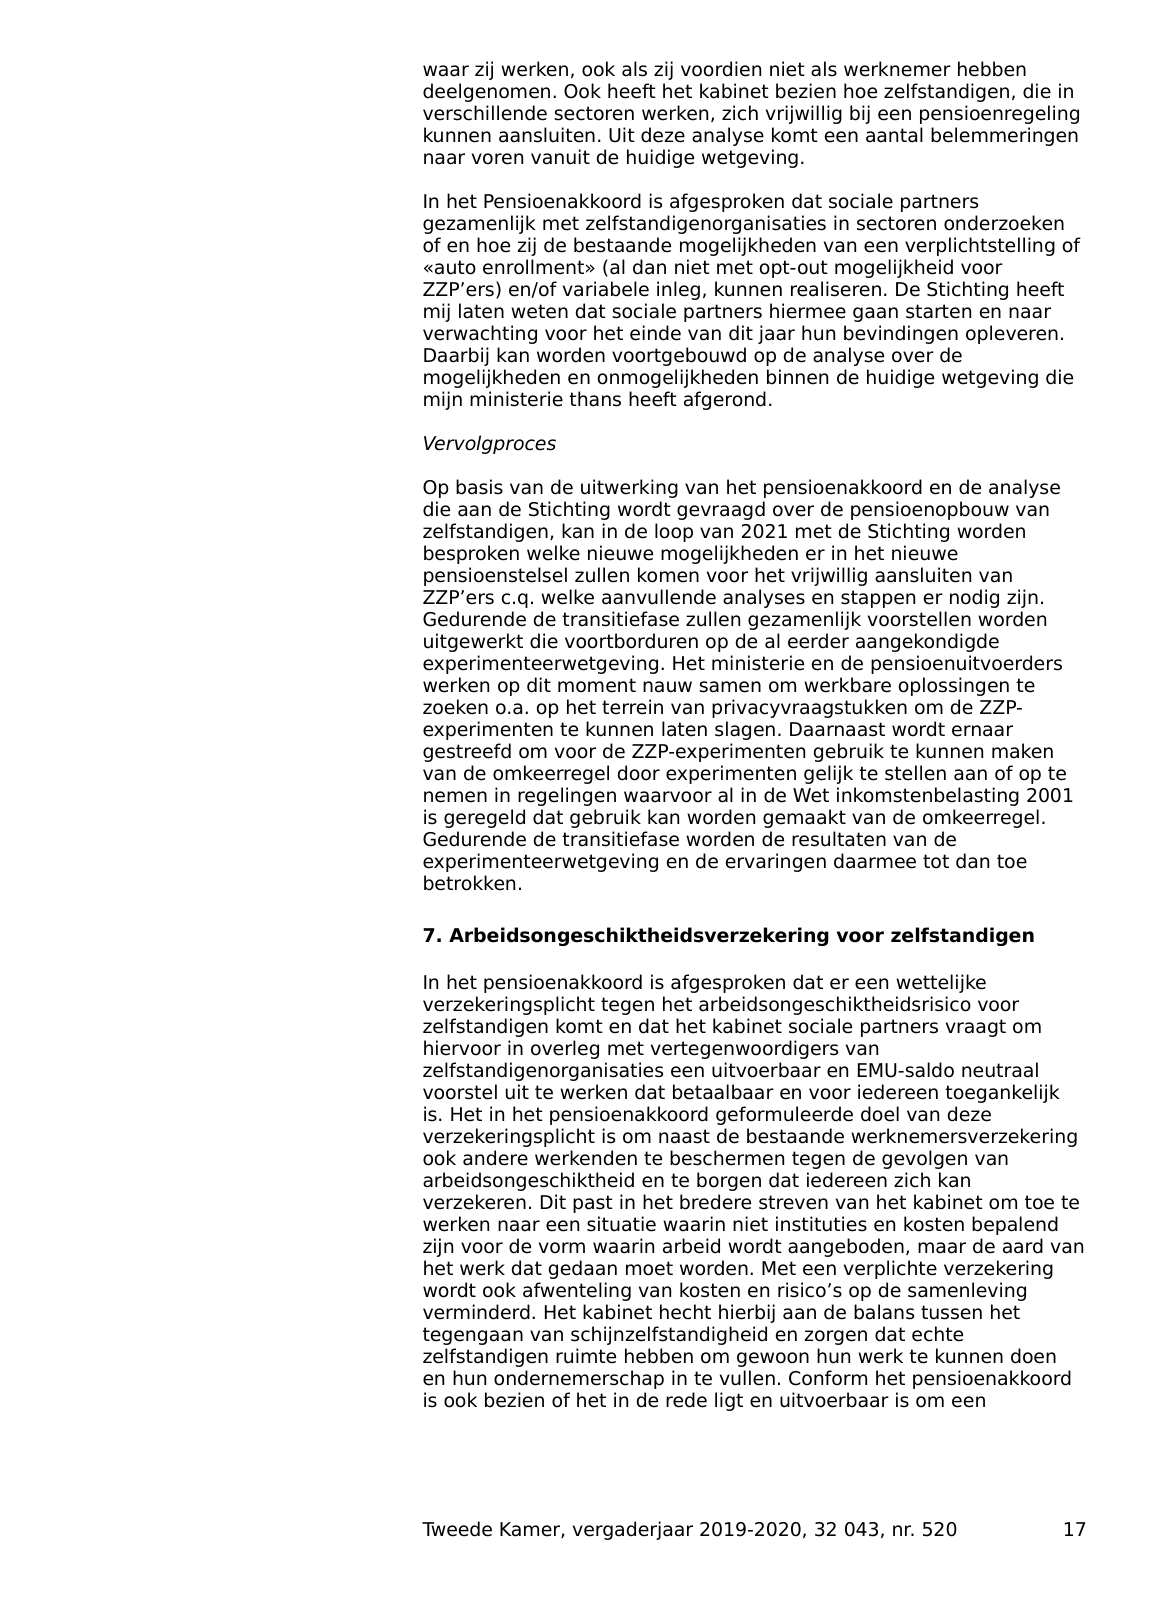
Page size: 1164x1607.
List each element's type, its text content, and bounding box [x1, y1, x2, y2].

subtitle Vervolgproces [422, 433, 1087, 455]
text Op basis van de uitwerking van het pensioenakkoord en de analyse die aan de Stichting wordt gevraagd over de pensioenopbouw van zelfstandigen, kan in de loop van 2021 met de Stichting worden besproken welke nieuwe mogelijkheden er in het nieuwe pensioenstelsel zullen komen voor het vrijwillig aansluiten van ZZP’ers c.q. welke aanvullende analyses en stappen er nodig zijn. Gedurende de transitiefase zullen gezamenlijk voorstellen worden uitgewerkt die voortborduren op de al eerder aangekondigde experimenteerwetgeving. Het ministerie en de pensioenuitvoerders werken op dit moment nauw samen om werkbare oplossingen te zoeken o.a. op het terrein van privacyvraagstukken om de ZZP-experimenten te kunnen laten slagen. Daarnaast wordt ernaar gestreefd om voor de ZZP-experimenten gebruik te kunnen maken van de omkeerregel door experimenten gelijk te stellen aan of op te nemen in regelingen waarvoor al in de Wet inkomstenbelasting 2001 is geregeld dat gebruik kan worden gemaakt van de omkeerregel. Gedurende de transitiefase worden de resultaten van de experimenteerwetgeving en de ervaringen daarmee tot dan toe betrokken. [422, 477, 1087, 895]
subtitle 7. Arbeidsongeschiktheidsverzekering voor zelfstandigen [422, 925, 1087, 947]
text In het pensioenakkoord is afgesproken dat er een wettelijke verzekeringsplicht tegen het arbeidsongeschiktheidsrisico voor zelfstandigen komt en dat het kabinet sociale partners vraagt om hiervoor in overleg met vertegenwoordigers van zelfstandigenorganisaties een uitvoerbaar en EMU-saldo neutraal voorstel uit te werken dat betaalbaar en voor iedereen toegankelijk is. Het in het pensioenakkoord geformuleerde doel van deze verzekeringsplicht is om naast de bestaande werknemersverzekering ook andere werkenden te beschermen tegen de gevolgen van arbeidsongeschiktheid en te borgen dat iedereen zich kan verzekeren. Dit past in het bredere streven van het kabinet om toe te werken naar een situatie waarin niet instituties en kosten bepalend zijn voor de vorm waarin arbeid wordt aangeboden, maar de aard van het werk dat gedaan moet worden. Met een verplichte verzekering wordt ook afwenteling van kosten en risico’s op de samenleving verminderd. Het kabinet hecht hierbij aan de balans tussen het tegengaan van schijnzelfstandigheid en zorgen dat echte zelfstandigen ruimte hebben om gewoon hun werk te kunnen doen en hun ondernemerschap in te vullen. Conform het pensioenakkoord is ook bezien of het in de rede ligt en uitvoerbaar is om een [422, 972, 1087, 1411]
text In het Pensioenakkoord is afgesproken dat sociale partners gezamenlijk met zelfstandigenorganisaties in sectoren onderzoeken of en hoe zij de bestaande mogelijkheden van een verplichtstelling of «auto enrollment» (al dan niet met opt-out mogelijkheid voor ZZP’ers) en/of variabele inleg, kunnen realiseren. De Stichting heeft mij laten weten dat sociale partners hiermee gaan starten en naar verwachting voor het einde van dit jaar hun bevindingen opleveren. Daarbij kan worden voortgebouwd op de analyse over de mogelijkheden en onmogelijkheden binnen de huidige wetgeving die mijn ministerie thans heeft afgerond. [422, 191, 1087, 411]
text waar zij werken, ook als zij voordien niet als werknemer hebben deelgenomen. Ook heeft het kabinet bezien hoe zelfstandigen, die in verschillende sectoren werken, zich vrijwillig bij een pensioenregeling kunnen aansluiten. Uit deze analyse komt een aantal belemmeringen naar voren vanuit de huidige wetgeving. [422, 59, 1087, 169]
